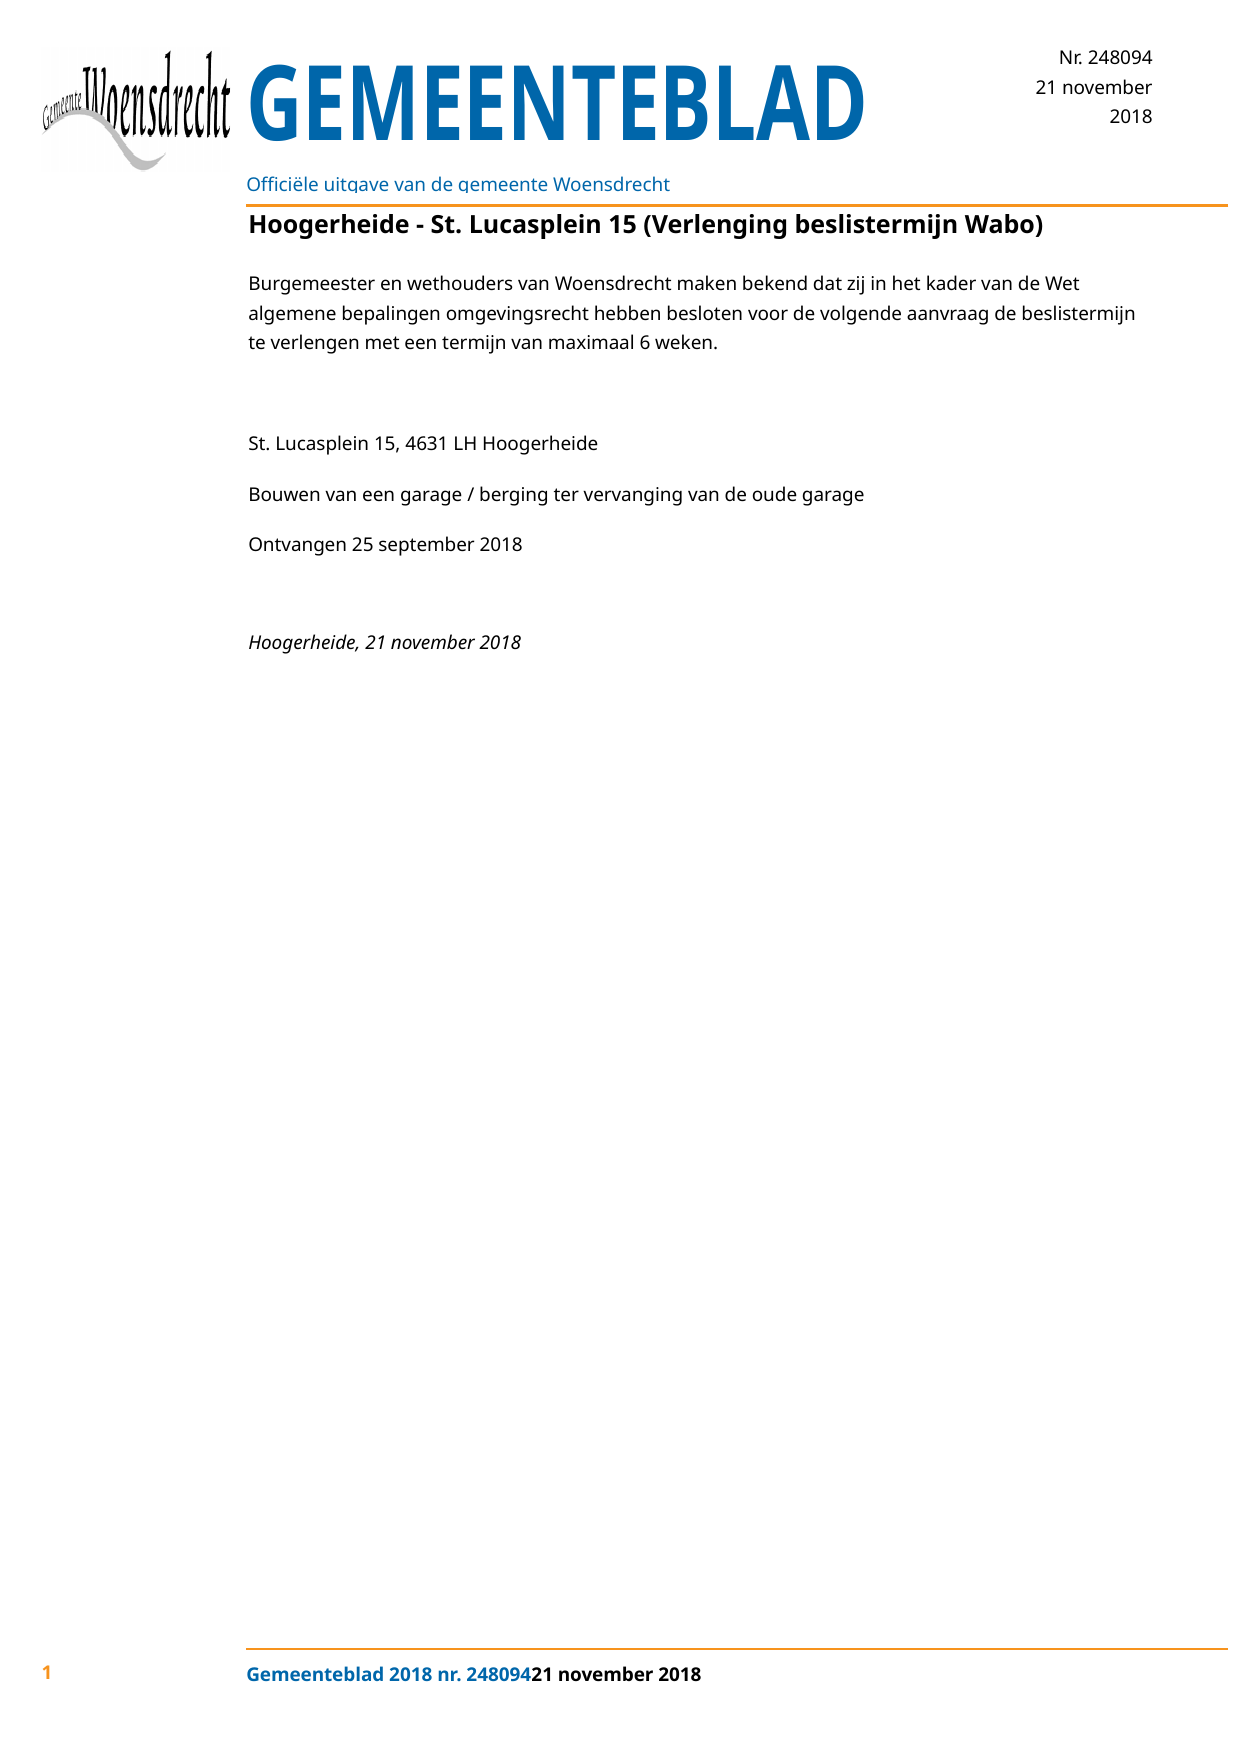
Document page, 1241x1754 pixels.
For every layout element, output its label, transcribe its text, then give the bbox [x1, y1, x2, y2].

text Hoogerheide, 21 november 2018 [248, 629, 1152, 655]
picture [41, 47, 231, 172]
text Burgemeester en wethouders van Woensdrecht maken bekend dat zij in het kader van de Wet algemene bepalingen omgevingsrecht hebben besloten voor de volgende aanvraag de beslistermijn te verlengen met een termijn van maximaal 6 weken. [248, 270, 1152, 355]
text Bouwen van een garage / berging ter vervanging van de oude garage [248, 481, 1152, 506]
text Hoogerheide - St. Lucasplein 15 (Verlenging beslistermijn Wabo) [248, 207, 1152, 241]
text Ontvangen 25 september 2018 [248, 531, 1152, 557]
text St. Lucasplein 15, 4631 LH Hoogerheide [248, 430, 1152, 456]
